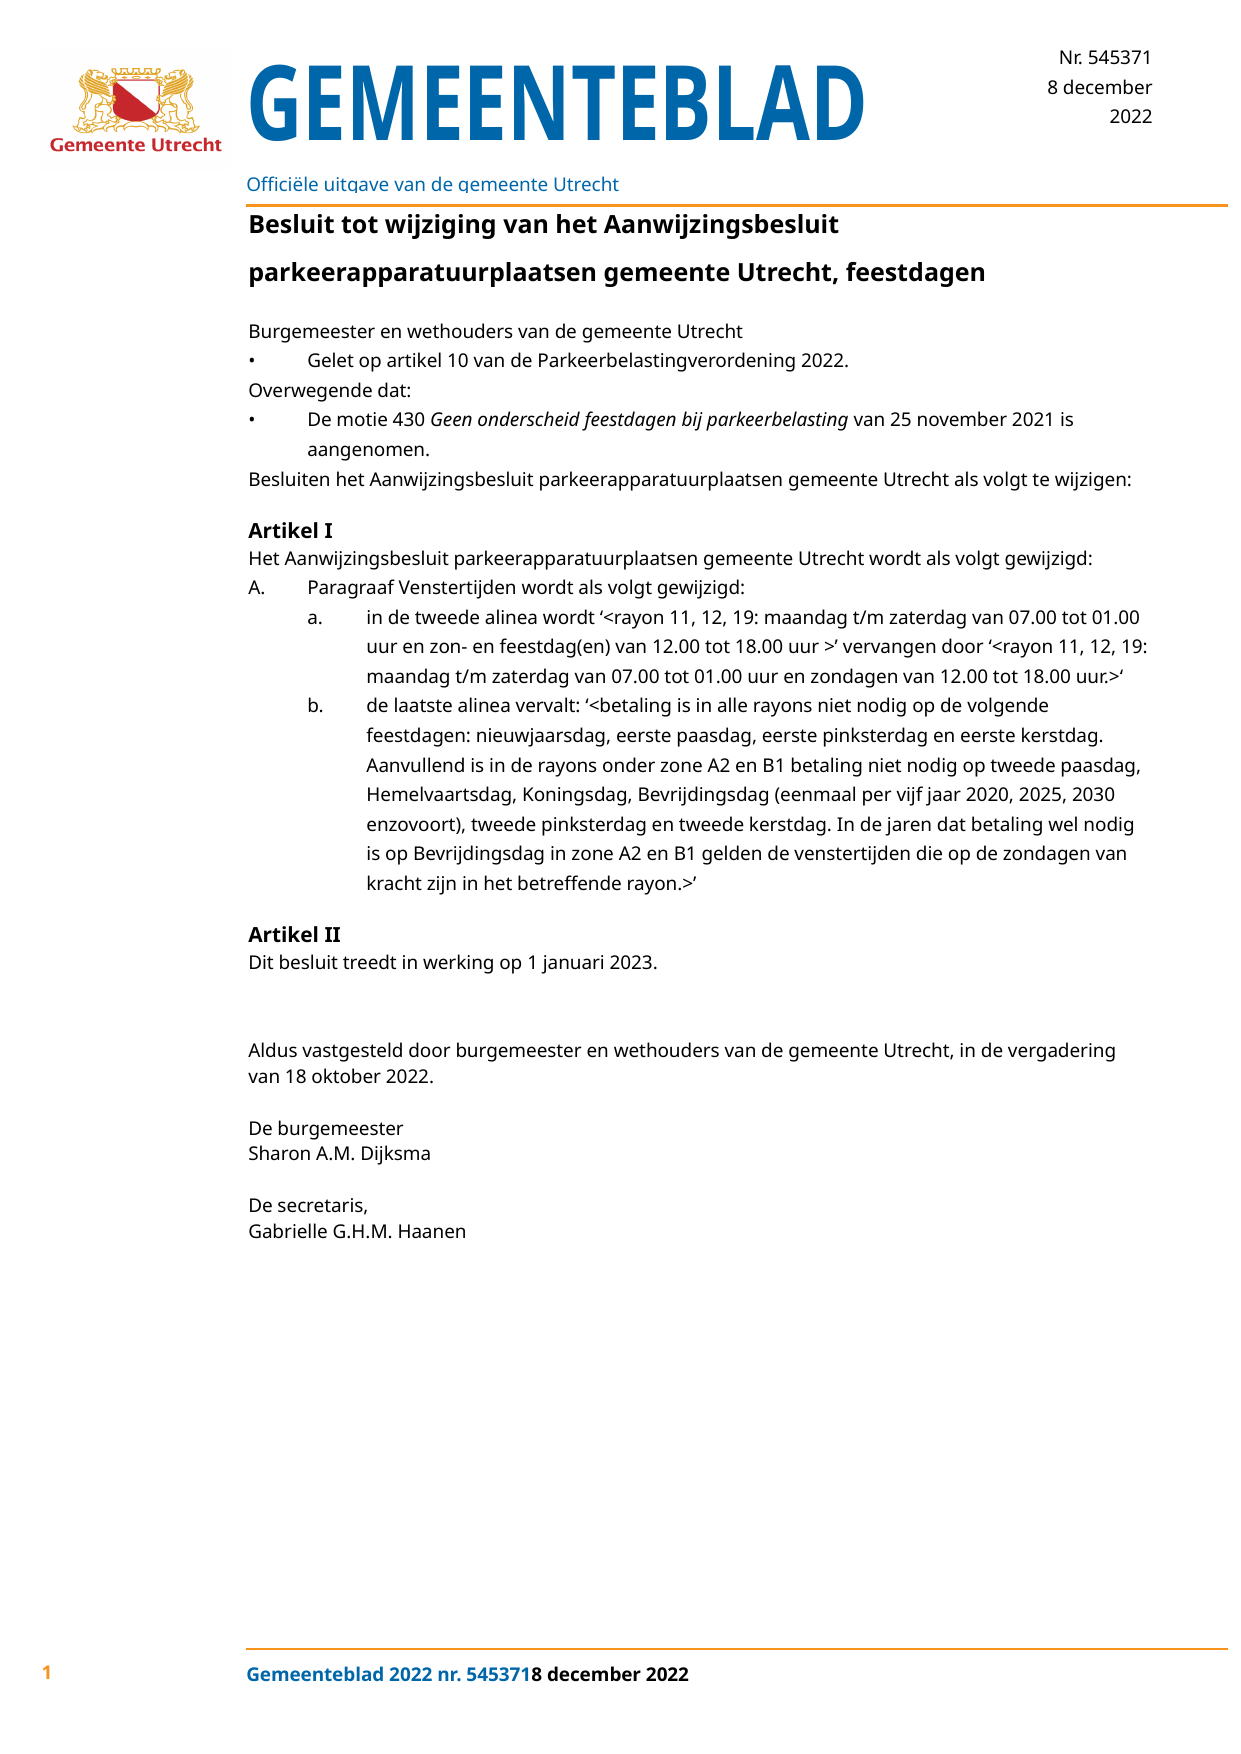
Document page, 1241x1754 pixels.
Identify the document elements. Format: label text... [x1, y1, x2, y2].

text De burgemeester [248, 1115, 1152, 1141]
list in de tweede alinea wordt ‘<rayon 11, 12, 19: maandag t/m zaterdag van 07.00 tot 01.00 uur en zon- en feestdag(en) van 12.00 tot 18.00 uur >’ vervangen door ‘<rayon 11, 12, 19: maandag t/m zaterdag van 07.00 tot 01.00 uur en zondagen van 12.00 tot 18.00 uur.>‘ [307, 604, 1152, 689]
text Dit besluit treedt in werking op 1 januari 2023. [248, 949, 1152, 975]
text Gabrielle G.H.M. Haanen [248, 1218, 1152, 1243]
text Aldus vastgesteld door burgemeester en wethouders van de gemeente Utrecht, in de vergadering van 18 oktober 2022. [248, 1038, 1152, 1089]
text Het Aanwijzingsbesluit parkeerapparatuurplaatsen gemeente Utrecht wordt als volgt gewijzigd: [248, 545, 1152, 570]
list de laatste alinea vervalt: ‘<betaling is in alle rayons niet nodig op de volgende feestdagen: nieuwjaarsdag, eerste paasdag, eerste pinksterdag en eerste kerstdag. Aanvullend is in de rayons onder zone A2 en B1 betaling niet nodig op tweede paasdag, Hemelvaartsdag, Koningsdag, Bevrijdingsdag (eenmaal per vijf jaar 2020, 2025, 2030 enzovoort), tweede pinksterdag en tweede kerstdag. In de jaren dat betaling wel nodig is op Bevrijdingsdag in zone A2 en B1 gelden de venstertijden die op de zondagen van kracht zijn in het betreffende rayon.>’ [307, 693, 1152, 896]
list Paragraaf Venstertijden wordt als volgt gewijzigd: [248, 574, 1152, 600]
text De secretaris, [248, 1192, 1152, 1218]
text Artikel I [248, 516, 1152, 545]
text Besluiten het Aanwijzingsbesluit parkeerapparatuurplaatsen gemeente Utrecht als volgt te wijzigen: [248, 466, 1152, 492]
picture [41, 47, 231, 172]
list Gelet op artikel 10 van de Parkeerbelastingverordening 2022. [248, 347, 1152, 373]
text Burgemeester en wethouders van de gemeente Utrecht [248, 318, 1152, 344]
text Artikel II [248, 921, 1152, 949]
list De motie 430 Geen onderscheid feestdagen bij parkeerbelasting van 25 november 2021 is aangenomen. [248, 407, 1152, 462]
text Overwegende dat: [248, 377, 1152, 403]
text Besluit tot wijziging van het Aanwijzingsbesluit parkeerapparatuurplaatsen gemeente Utrecht, feestdagen [248, 207, 1152, 288]
text Sharon A.M. Dijksma [248, 1141, 1152, 1166]
